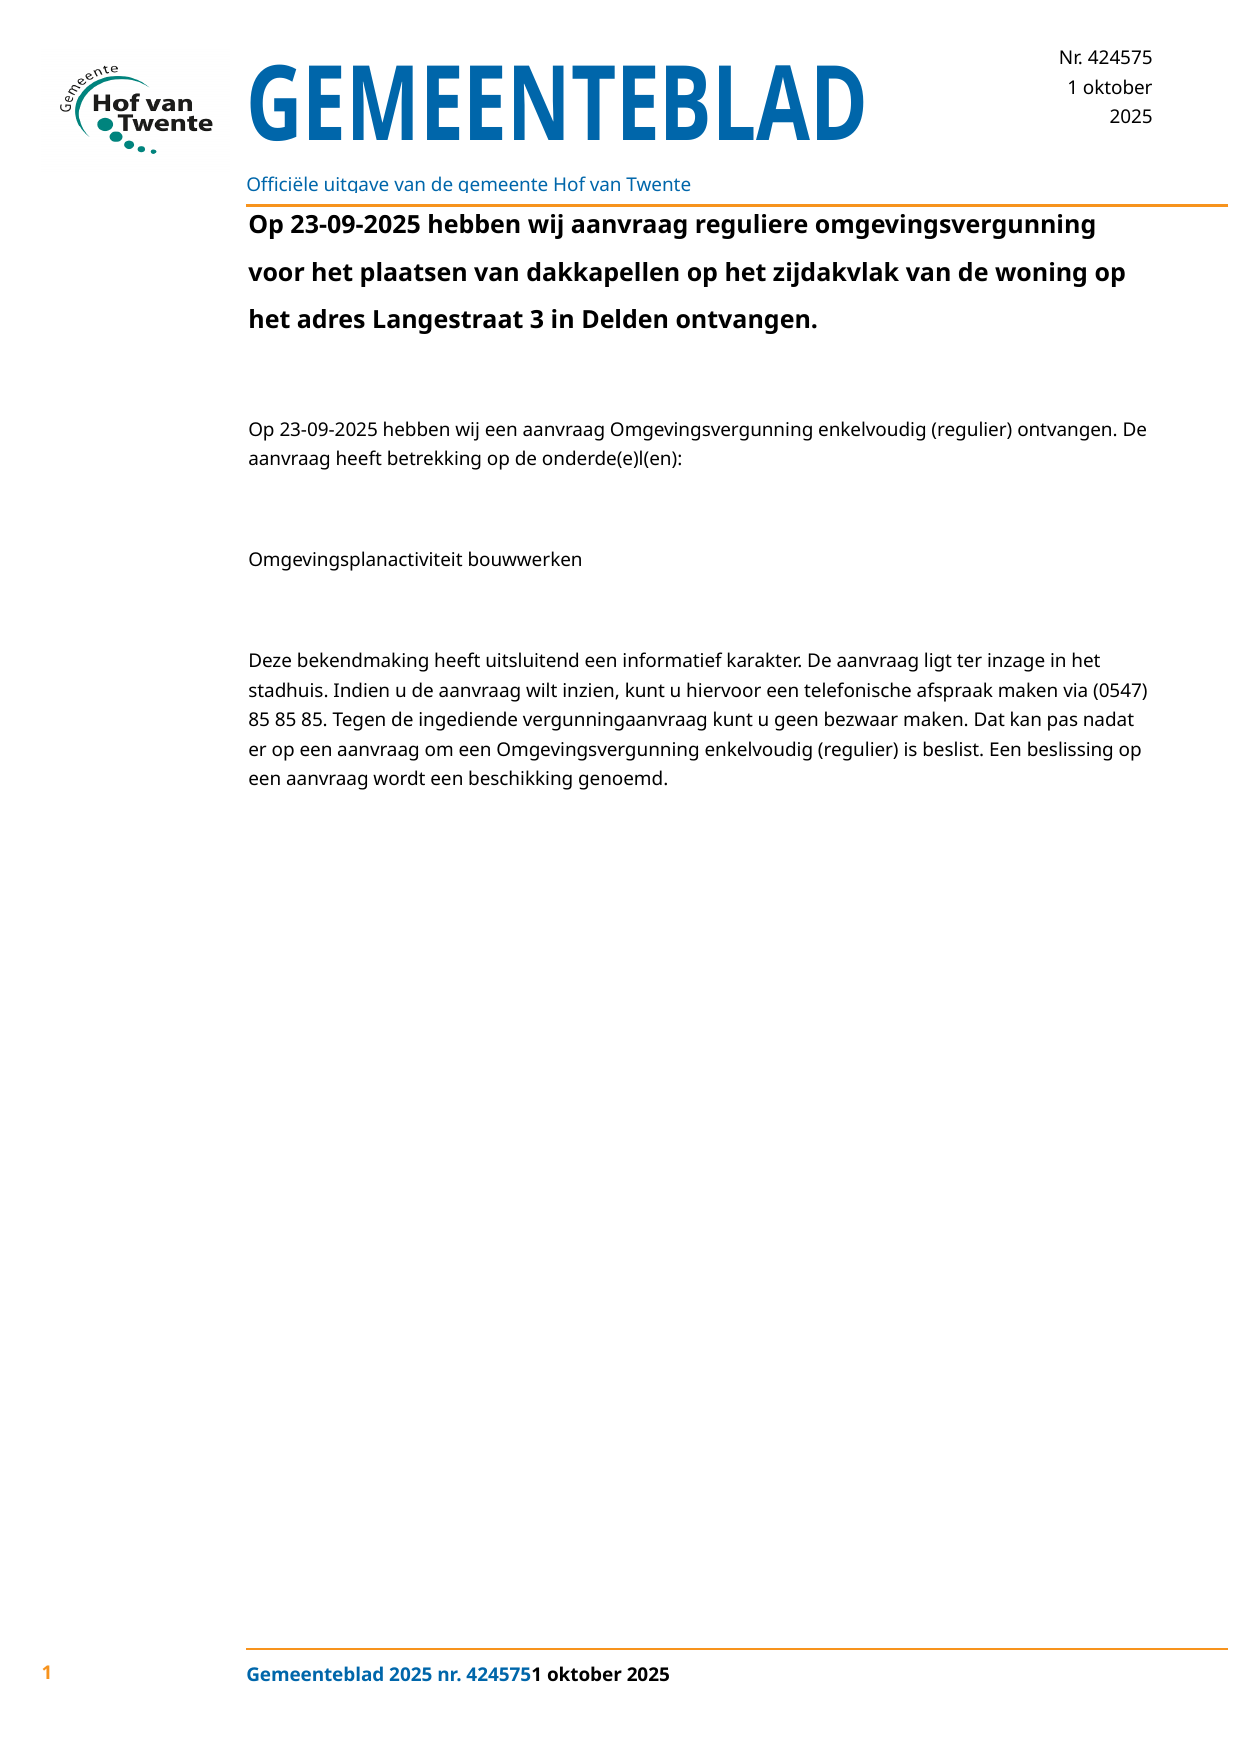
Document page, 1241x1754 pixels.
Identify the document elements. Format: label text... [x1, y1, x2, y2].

text Omgevingsplanactiviteit bouwwerken [248, 546, 1152, 572]
picture [41, 47, 231, 172]
text Deze bekendmaking heeft uitsluitend een informatief karakter. De aanvraag ligt ter inzage in het stadhuis. Indien u de aanvraag wilt inzien, kunt u hiervoor een telefonische afspraak maken via (0547) 85 85 85. Tegen de ingediende vergunningaanvraag kunt u geen bezwaar maken. Dat kan pas nadat er op een aanvraag om een Omgevingsvergunning enkelvoudig (regulier) is beslist. Een beslissing op een aanvraag wordt een beschikking genoemd. [248, 647, 1152, 791]
text Op 23-09-2025 hebben wij een aanvraag Omgevingsvergunning enkelvoudig (regulier) ontvangen. De aanvraag heeft betrekking op de onderde(e)l(en): [248, 416, 1152, 471]
text Op 23-09-2025 hebben wij aanvraag reguliere omgevingsvergunning voor het plaatsen van dakkapellen op het zijdakvlak van de woning op het adres Langestraat 3 in Delden ontvangen. [248, 207, 1152, 336]
